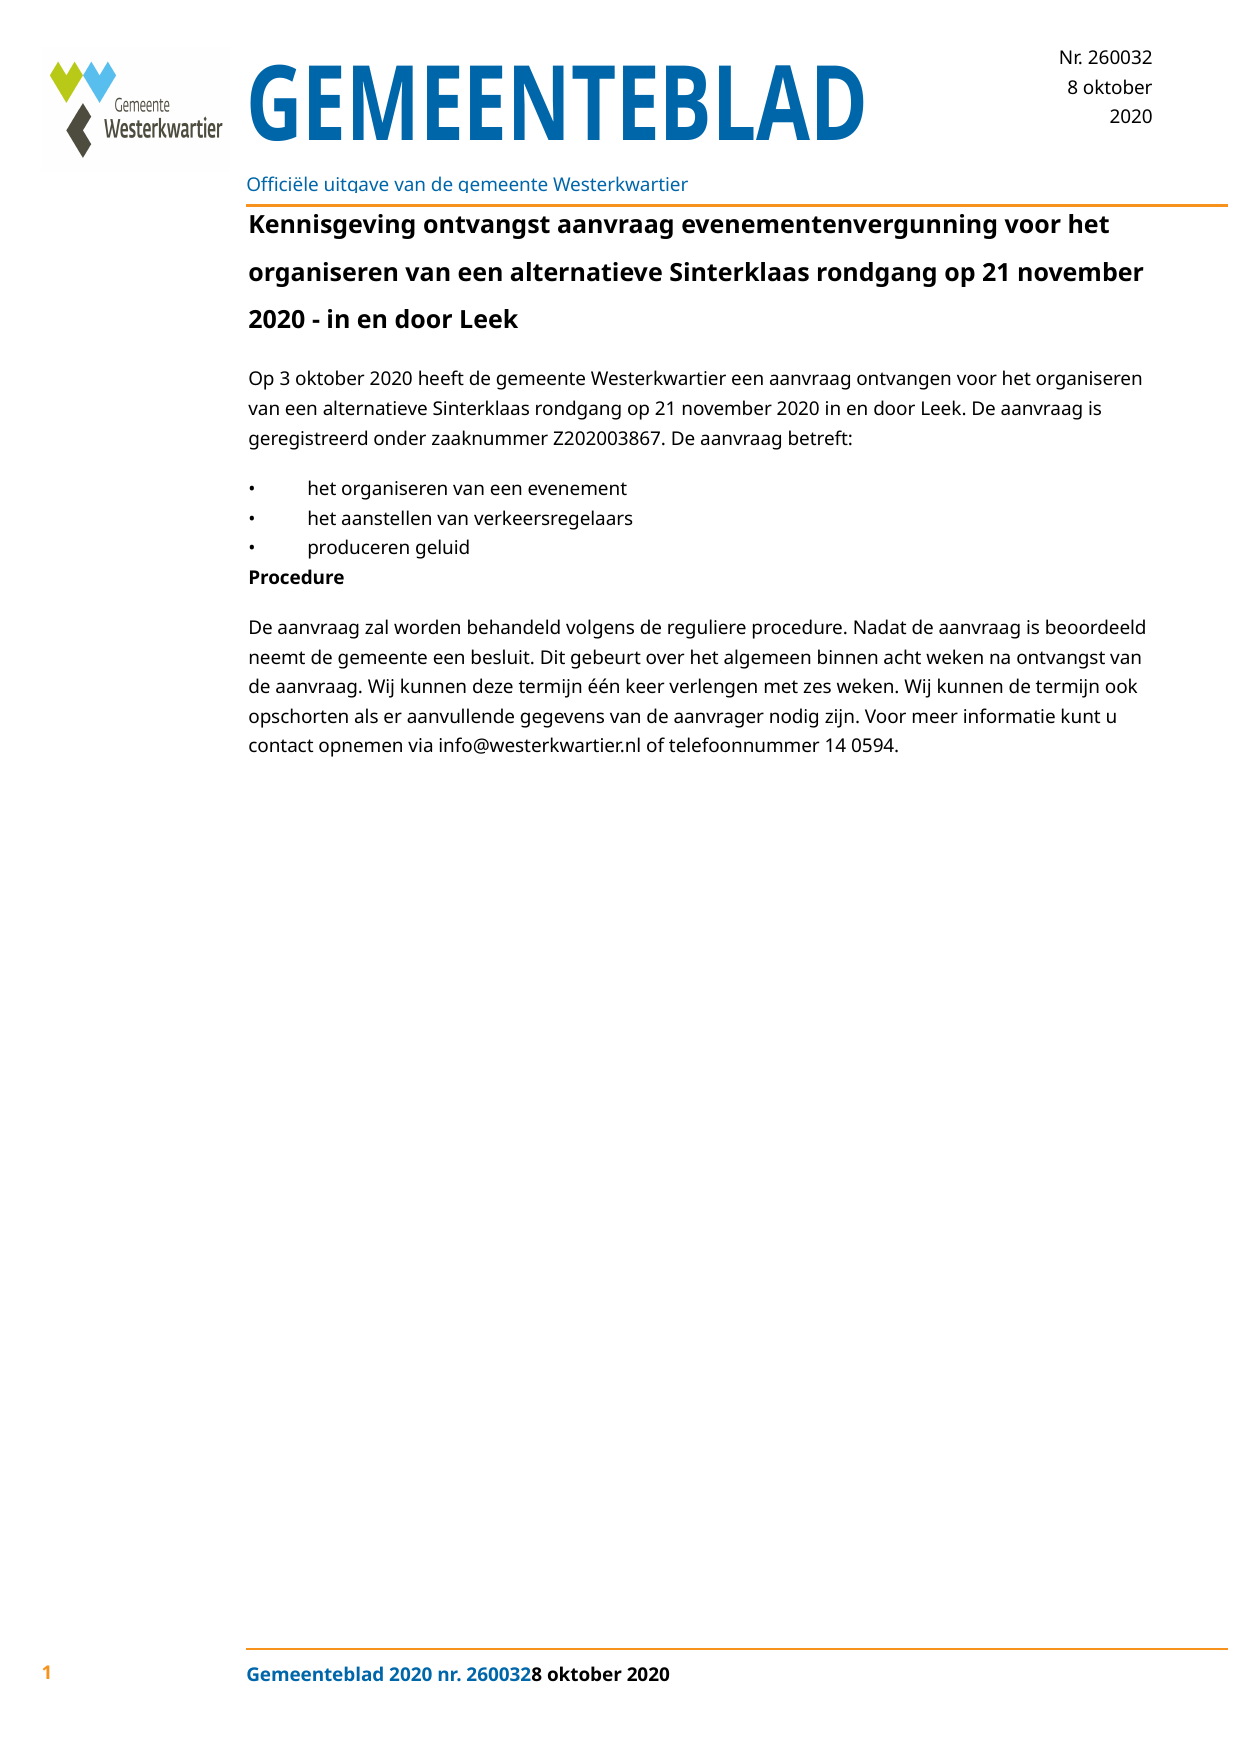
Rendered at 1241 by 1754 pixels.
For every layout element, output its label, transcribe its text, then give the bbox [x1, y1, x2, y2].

text Kennisgeving ontvangst aanvraag evenementenvergunning voor het organiseren van een alternatieve Sinterklaas rondgang op 21 november 2020 - in en door Leek [248, 207, 1152, 336]
list het aanstellen van verkeersregelaars [248, 505, 1152, 530]
text De aanvraag zal worden behandeld volgens de reguliere procedure. Nadat de aanvraag is beoordeeld neemt de gemeente een besluit. Dit gebeurt over het algemeen binnen acht weken na ontvangst van de aanvraag. Wij kunnen deze termijn één keer verlengen met zes weken. Wij kunnen de termijn ook opschorten als er aanvullende gegevens van de aanvrager nodig zijn. Voor meer informatie kunt u contact opnemen via info@westerkwartier.nl of telefoonnummer 14 0594. [248, 614, 1152, 758]
text Op 3 oktober 2020 heeft de gemeente Westerkwartier een aanvraag ontvangen voor het organiseren van een alternatieve Sinterklaas rondgang op 21 november 2020 in en door Leek. De aanvraag is geregistreerd onder zaaknummer Z202003867. De aanvraag betreft: [248, 366, 1152, 450]
text Procedure [248, 564, 1152, 589]
picture [41, 47, 231, 172]
list produceren geluid [248, 534, 1152, 560]
list het organiseren van een evenement [248, 475, 1152, 501]
